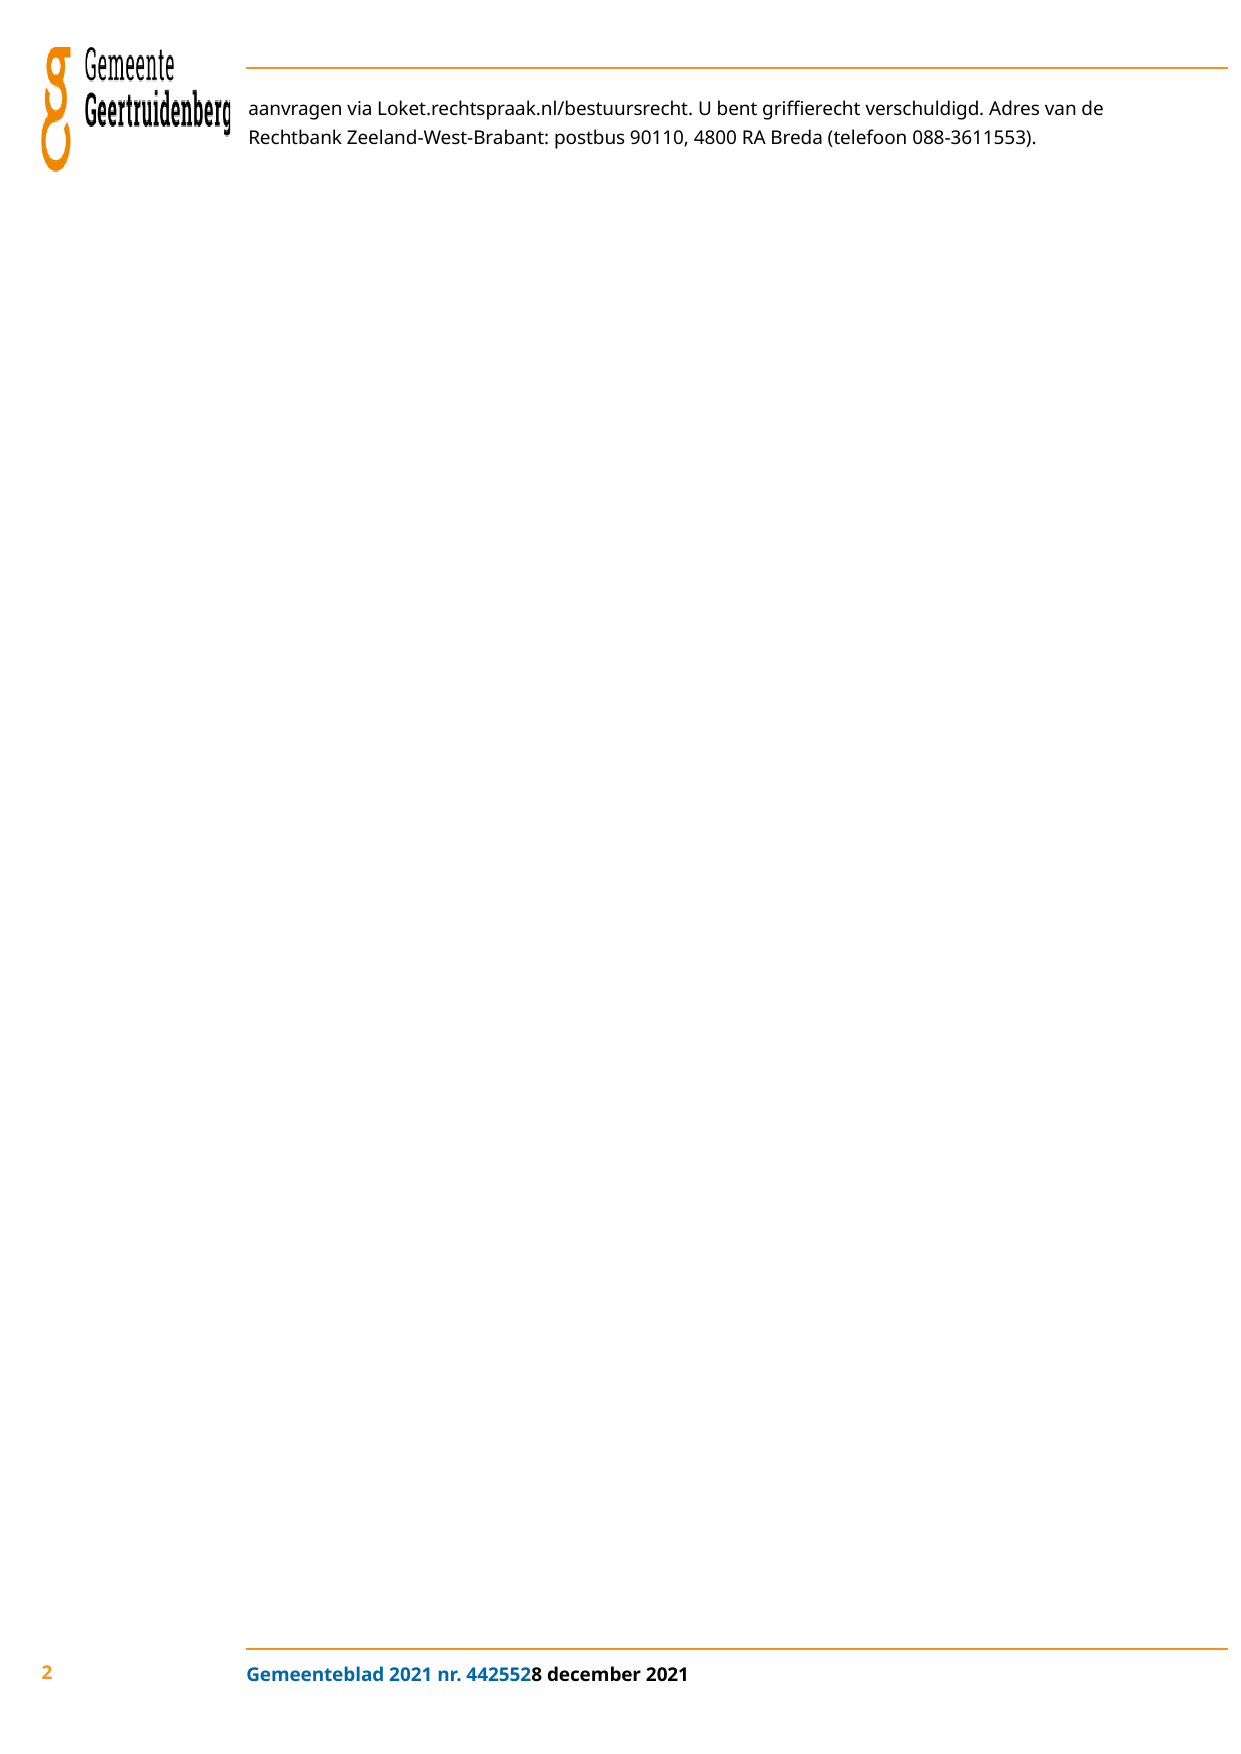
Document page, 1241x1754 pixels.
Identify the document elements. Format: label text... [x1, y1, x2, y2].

picture [41, 47, 231, 172]
text aanvragen via Loket.rechtspraak.nl/bestuursrecht. U bent griffierecht verschuldigd. Adres van de Rechtbank Zeeland-West-Brabant: postbus 90110, 4800 RA Breda (telefoon 088-3611553). [248, 95, 1152, 150]
